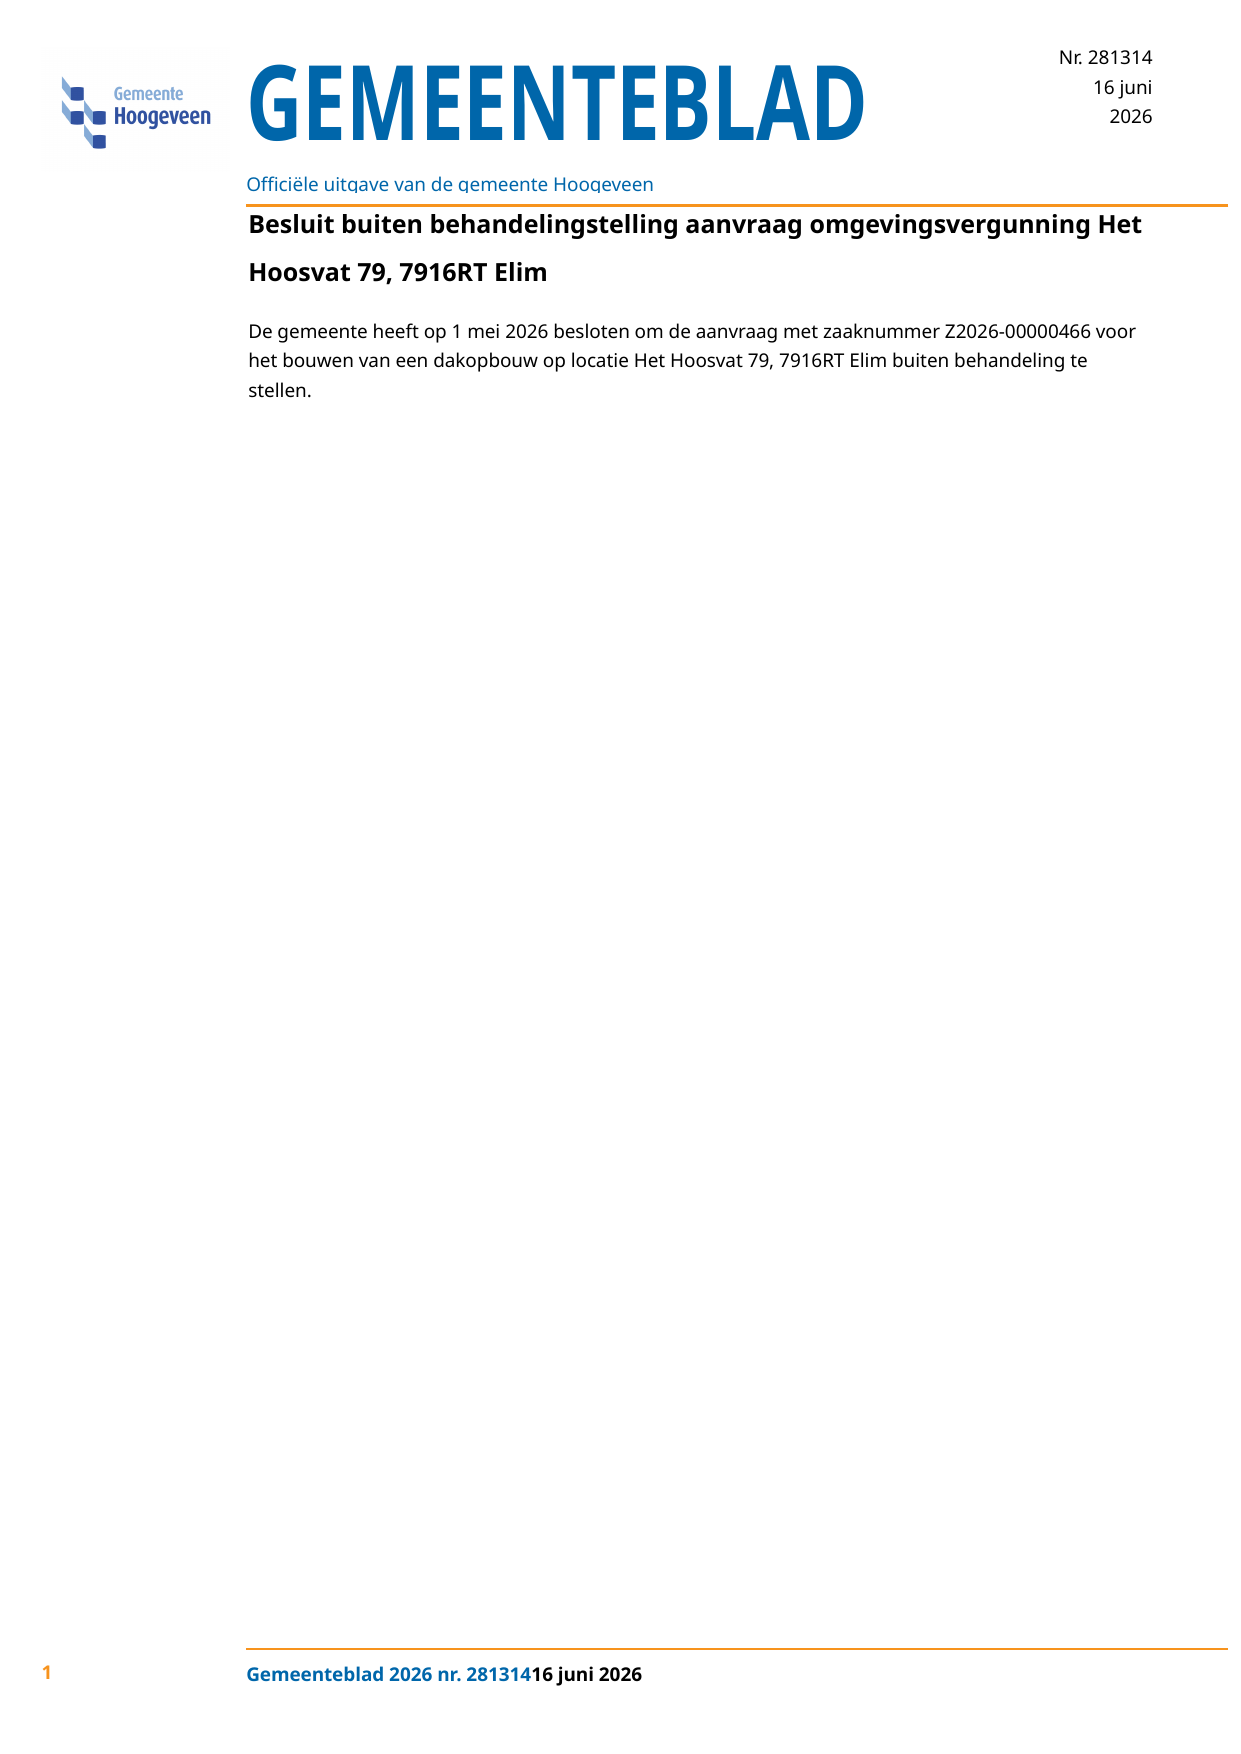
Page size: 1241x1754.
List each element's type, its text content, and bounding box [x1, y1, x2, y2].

text De gemeente heeft op 1 mei 2026 besloten om de aanvraag met zaaknummer Z2026-00000466 voor het bouwen van een dakopbouw op locatie Het Hoosvat 79, 7916RT Elim buiten behandeling te stellen. [248, 318, 1152, 403]
text Besluit buiten behandelingstelling aanvraag omgevingsvergunning Het Hoosvat 79, 7916RT Elim [248, 207, 1152, 288]
picture [41, 47, 231, 172]
